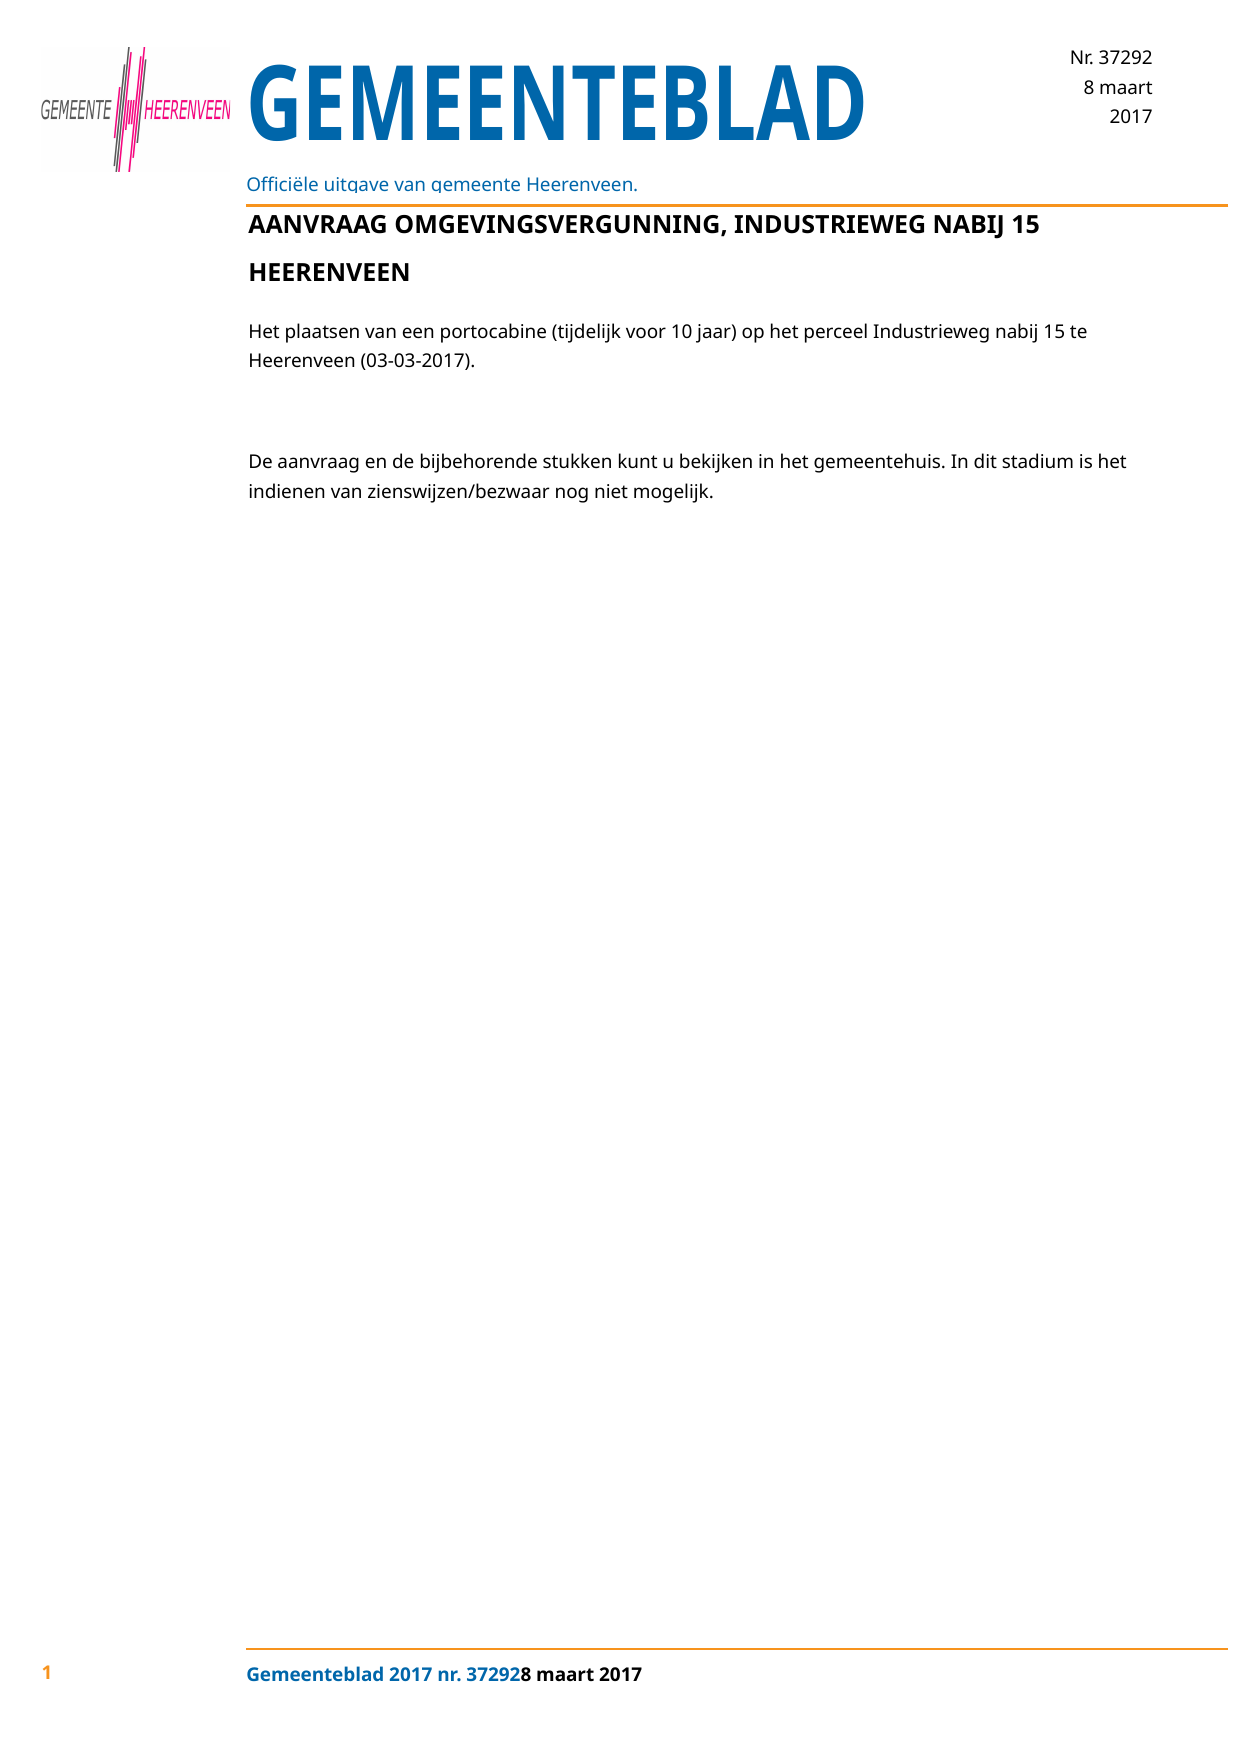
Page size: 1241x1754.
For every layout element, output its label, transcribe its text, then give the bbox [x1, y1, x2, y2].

text Het plaatsen van een portocabine (tijdelijk voor 10 jaar) op het perceel Industrieweg nabij 15 te Heerenveen (03-03-2017). [248, 318, 1152, 373]
picture [41, 47, 231, 172]
text De aanvraag en de bijbehorende stukken kunt u bekijken in het gemeentehuis. In dit stadium is het indienen van zienswijzen/bezwaar nog niet mogelijk. [248, 448, 1152, 504]
text AANVRAAG OMGEVINGSVERGUNNING, INDUSTRIEWEG NABIJ 15 HEERENVEEN [248, 207, 1152, 288]
